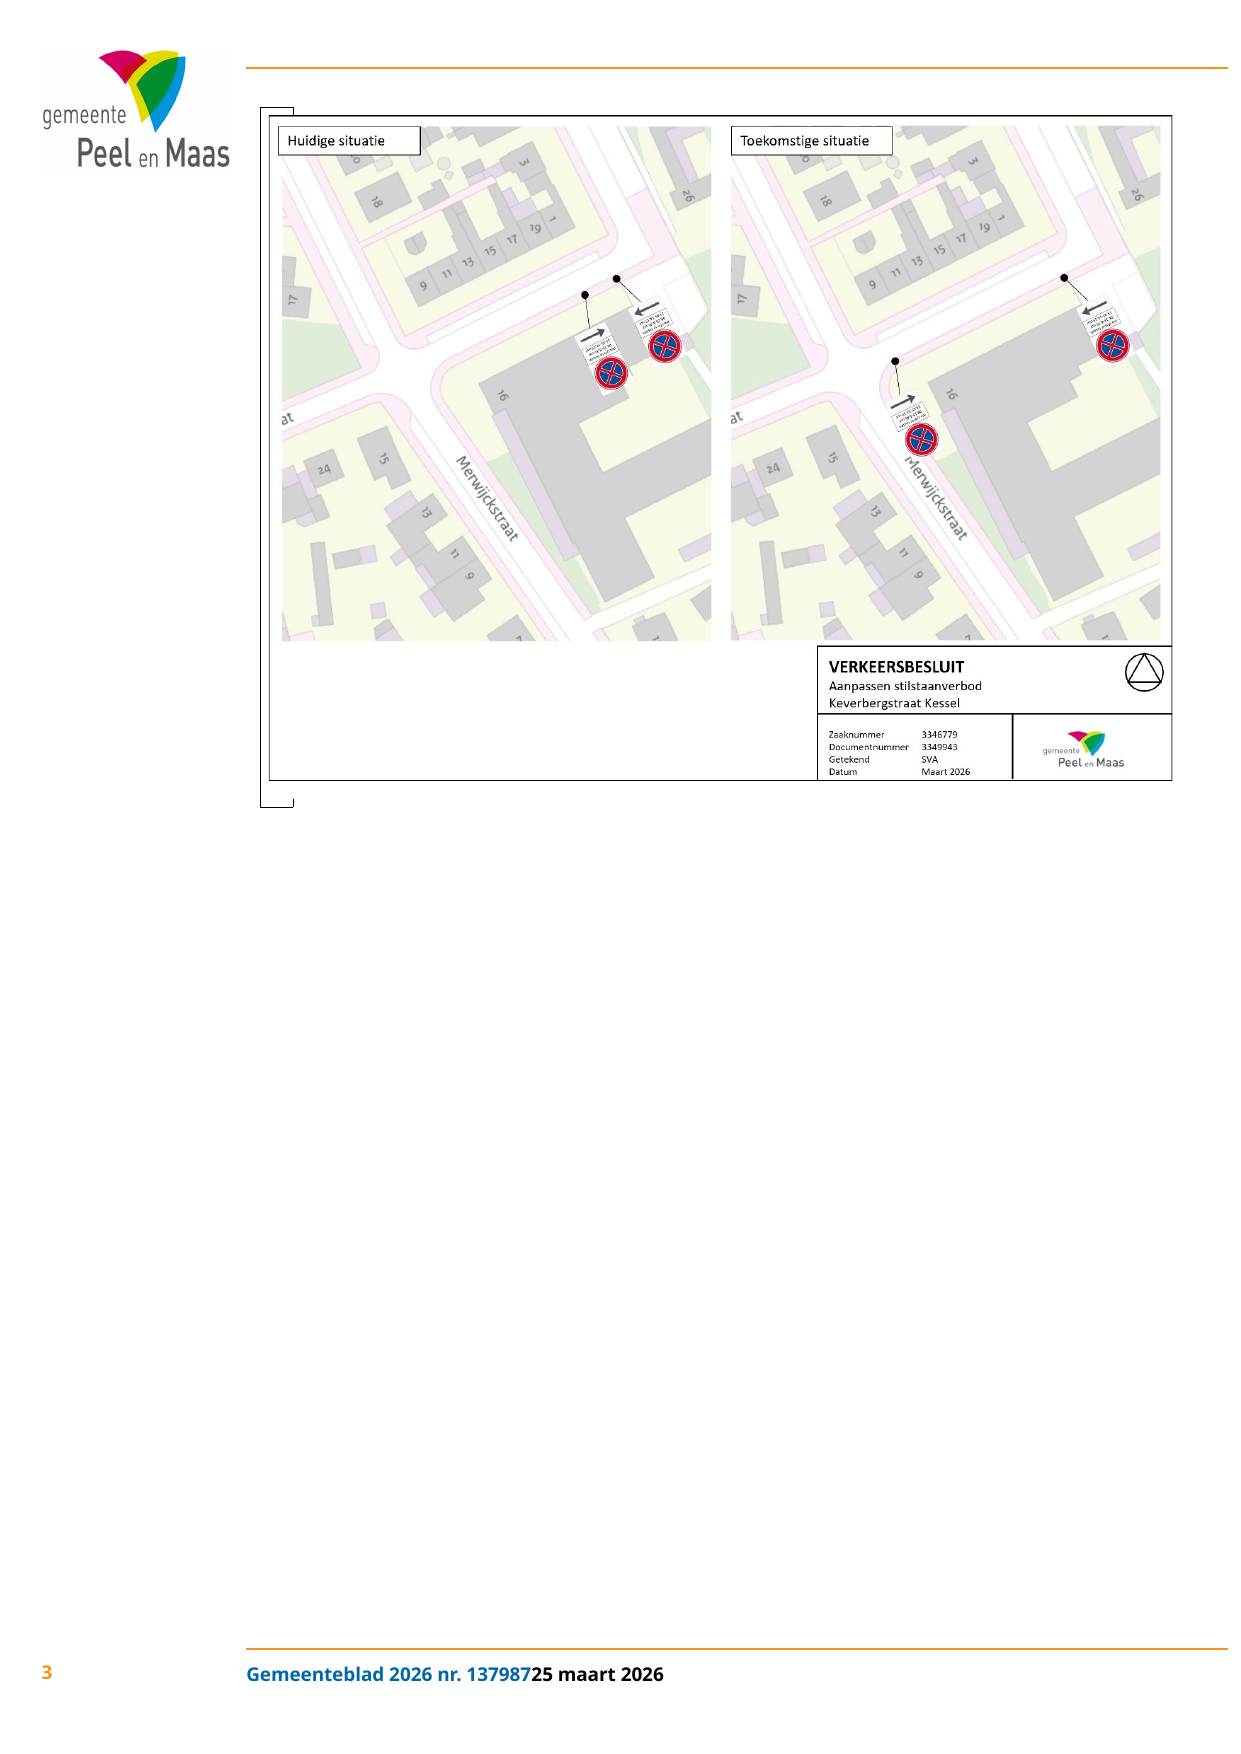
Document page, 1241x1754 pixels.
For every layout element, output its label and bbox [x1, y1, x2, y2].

picture [268, 115, 1173, 799]
picture [41, 47, 231, 172]
